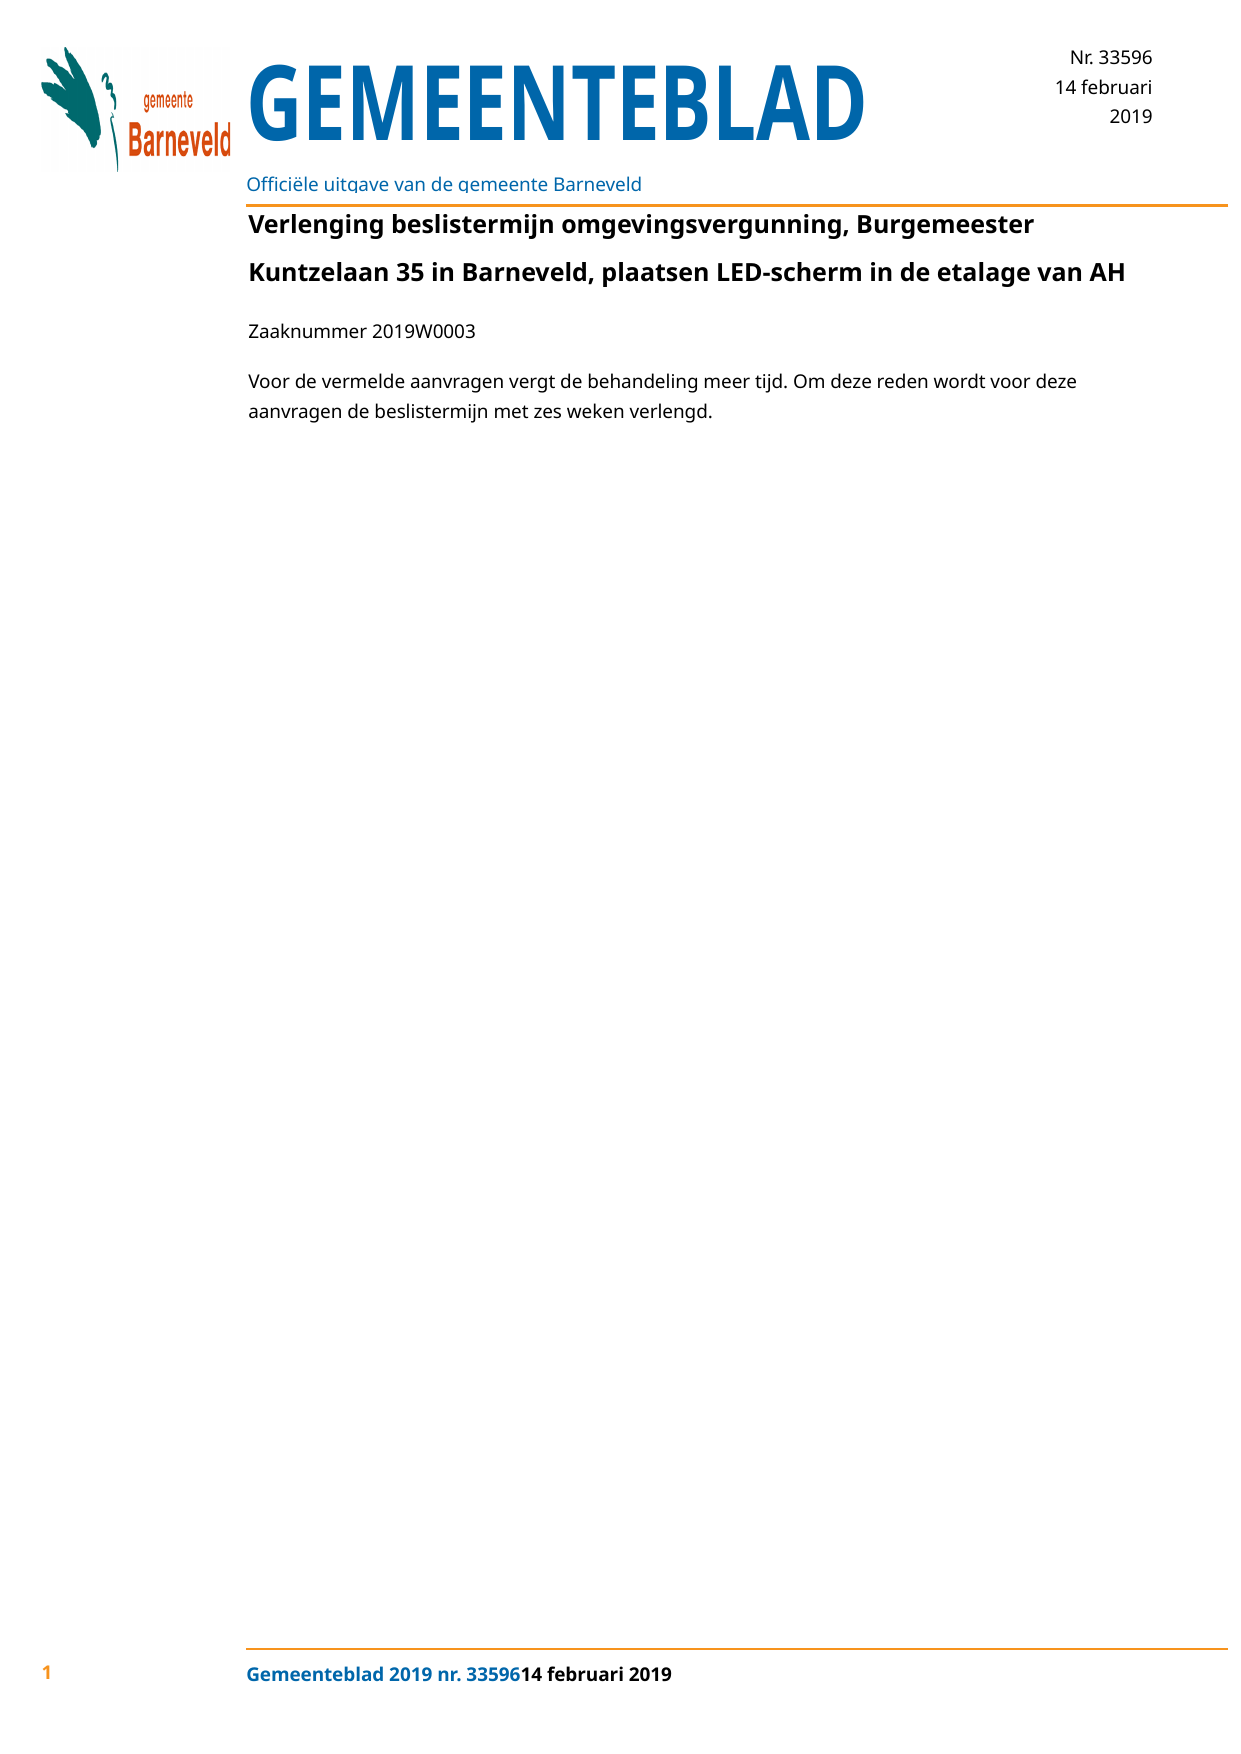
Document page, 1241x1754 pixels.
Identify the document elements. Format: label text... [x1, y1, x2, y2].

text Zaaknummer 2019W0003 [248, 318, 1152, 344]
picture [41, 47, 231, 172]
text Verlenging beslistermijn omgevingsvergunning, Burgemeester Kuntzelaan 35 in Barneveld, plaatsen LED-scherm in de etalage van AH [248, 207, 1152, 288]
text Voor de vermelde aanvragen vergt de behandeling meer tijd. Om deze reden wordt voor deze aanvragen de beslistermijn met zes weken verlengd. [248, 368, 1152, 424]
